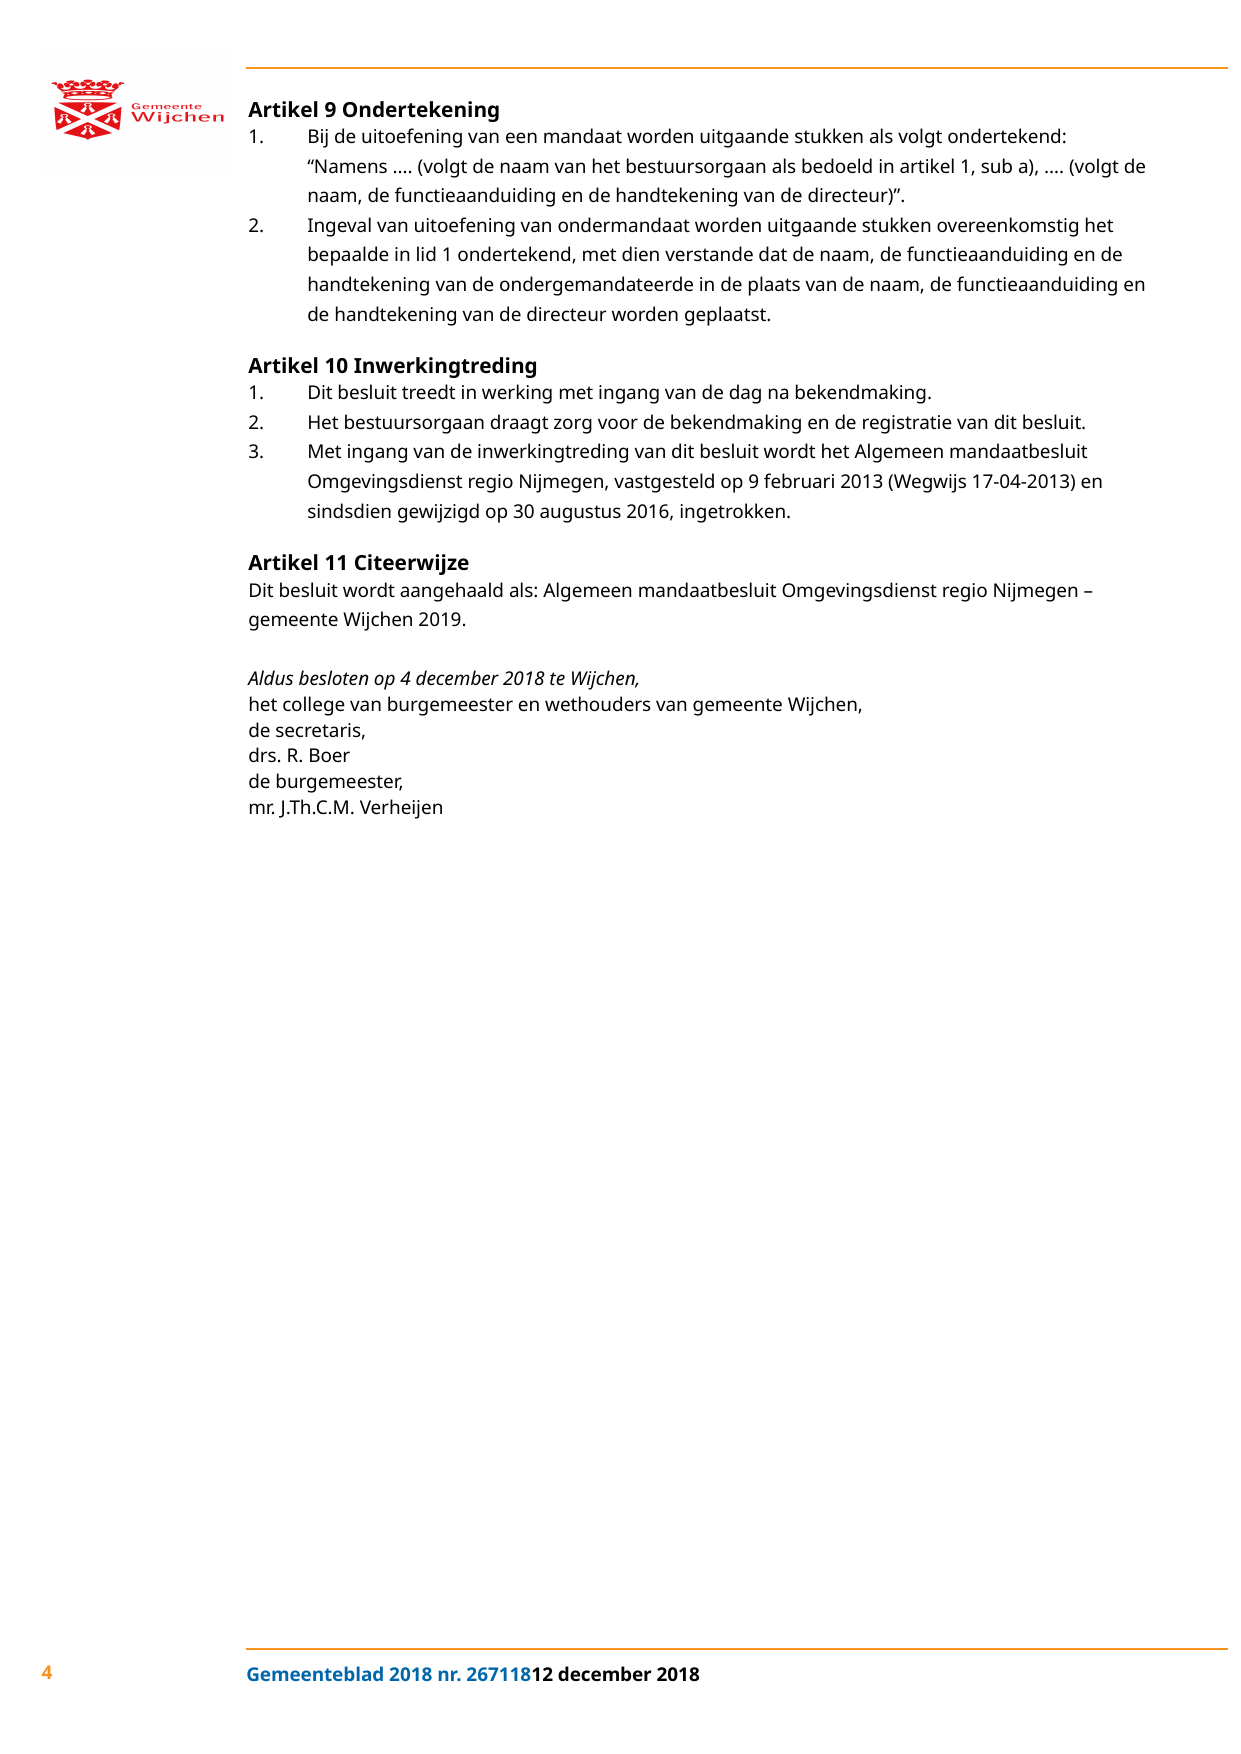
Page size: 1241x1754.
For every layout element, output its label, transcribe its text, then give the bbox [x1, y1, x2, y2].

picture [41, 47, 231, 172]
text mr. J.Th.C.M. Verheijen [248, 794, 1152, 820]
list Bij de uitoefening van een mandaat worden uitgaande stukken als volgt ondertekend: “Namens …. (volgt de naam van het bestuursorgaan als bedoeld in artikel 1, sub a), …. (volgt de naam, de functieaanduiding en de handtekening van de directeur)”. [248, 123, 1152, 208]
text Dit besluit wordt aangehaald als: Algemeen mandaatbesluit Omgevingsdienst regio Nijmegen – gemeente Wijchen 2019. [248, 577, 1152, 632]
list Dit besluit treedt in werking met ingang van de dag na bekendmaking. [248, 379, 1152, 405]
text de burgemeester, [248, 768, 1152, 794]
text Artikel 9 Ondertekening [248, 95, 1152, 123]
text Aldus besloten op 4 december 2018 te Wijchen, [248, 666, 1152, 691]
text de secretaris, [248, 717, 1152, 743]
text Artikel 11 Citeerwijze [248, 548, 1152, 577]
text het college van burgemeester en wethouders van gemeente Wijchen, [248, 691, 1152, 717]
list Met ingang van de inwerkingtreding van dit besluit wordt het Algemeen mandaatbesluit Omgevingsdienst regio Nijmegen, vastgesteld op 9 februari 2013 (Wegwijs 17-04-2013) en sindsdien gewijzigd op 30 augustus 2016, ingetrokken. [248, 439, 1152, 524]
list Ingeval van uitoefening van ondermandaat worden uitgaande stukken overeenkomstig het bepaalde in lid 1 ondertekend, met dien verstande dat de naam, de functieaanduiding en de handtekening van de ondergemandateerde in de plaats van de naam, de functieaanduiding en de handtekening van de directeur worden geplaatst. [248, 212, 1152, 326]
text Artikel 10 Inwerkingtreding [248, 351, 1152, 379]
text drs. R. Boer [248, 743, 1152, 768]
list Het bestuursorgaan draagt zorg voor de bekendmaking en de registratie van dit besluit. [248, 409, 1152, 435]
